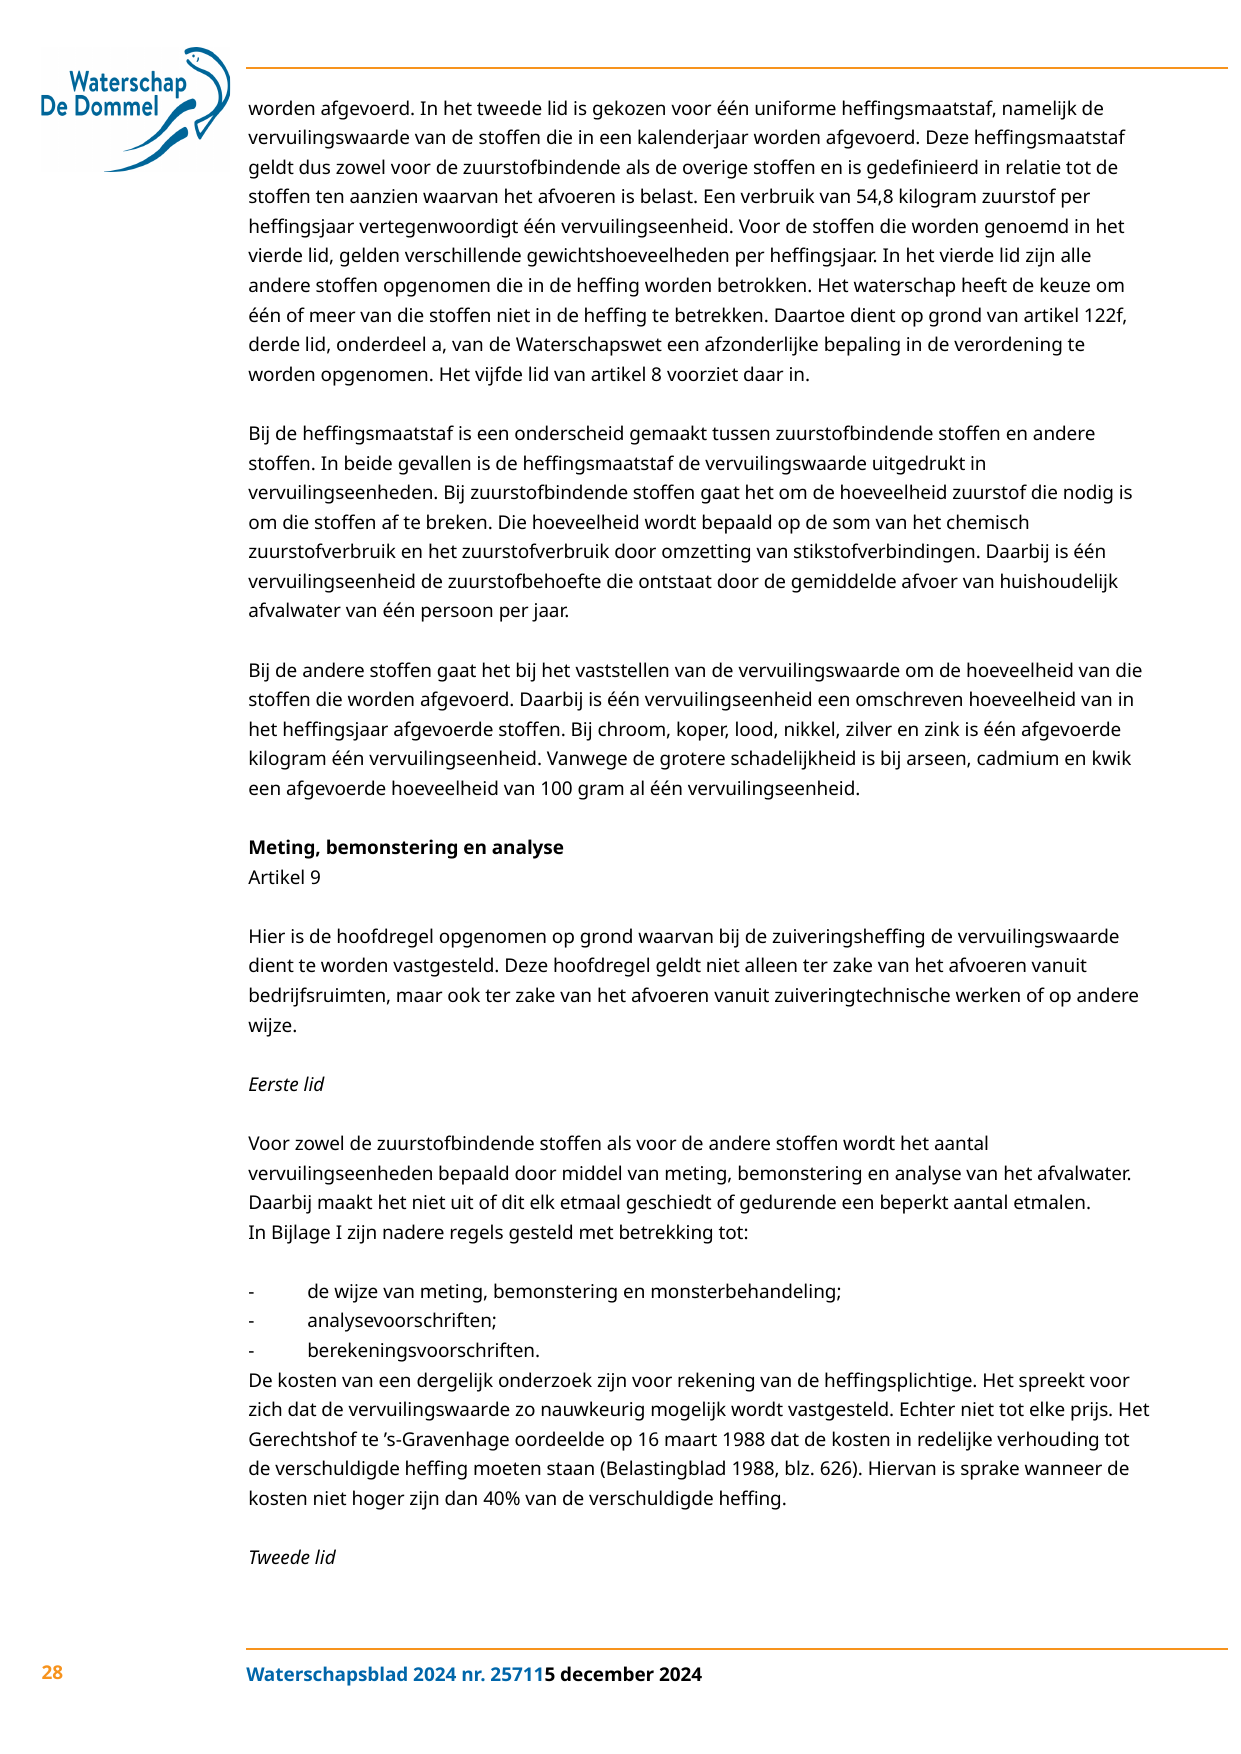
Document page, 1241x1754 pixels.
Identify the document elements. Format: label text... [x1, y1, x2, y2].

text In Bijlage I zijn nadere regels gesteld met betrekking tot: [248, 1219, 1152, 1245]
text Bij de andere stoffen gaat het bij het vaststellen van de vervuilingswaarde om de hoeveelheid van die stoffen die worden afgevoerd. Daarbij is één vervuilingseenheid een omschreven hoeveelheid van in het heffingsjaar afgevoerde stoffen. Bij chroom, koper, lood, nikkel, zilver en zink is één afgevoerde kilogram één vervuilingseenheid. Vanwege de grotere schadelijkheid is bij arseen, cadmium en kwik een afgevoerde hoeveelheid van 100 gram al één vervuilingseenheid. [248, 657, 1152, 801]
text Tweede lid [248, 1544, 1152, 1570]
picture [198, 118, 210, 131]
picture [41, 47, 231, 172]
list de wijze van meting, bemonstering en monsterbehandeling; [248, 1278, 1152, 1304]
list analysevoorschriften; [248, 1308, 1152, 1333]
picture [204, 47, 231, 76]
text Artikel 9 [248, 864, 1152, 890]
text Voor zowel de zuurstofbindende stoffen als voor de andere stoffen wordt het aantal vervuilingseenheden bepaald door middel van meting, bemonstering en analyse van het afvalwater. Daarbij maakt het niet uit of dit elk etmaal geschiedt of gedurende een beperkt aantal etmalen. [248, 1130, 1152, 1215]
text Meting, bemonstering en analyse [248, 834, 1152, 860]
text Eerste lid [248, 1071, 1152, 1097]
picture [45, 99, 51, 111]
text worden afgevoerd. In het tweede lid is gekozen voor één uniforme heffingsmaatstaf, namelijk de vervuilingswaarde van de stoffen die in een kalenderjaar worden afgevoerd. Deze heffingsmaatstaf geldt dus zowel voor de zuurstofbindende als de overige stoffen en is gedefinieerd in relatie tot de stoffen ten aanzien waarvan het afvoeren is belast. Een verbruik van 54,8 kilogram zuurstof per heffingsjaar vertegenwoordigt één vervuilingseenheid. Voor de stoffen die worden genoemd in het vierde lid, gelden verschillende gewichtshoeveelheden per heffingsjaar. In het vierde lid zijn alle andere stoffen opgenomen die in de heffing worden betrokken. Het waterschap heeft de keuze om één of meer van die stoffen niet in de heffing te betrekken. Daartoe dient op grond van artikel 122f, derde lid, onderdeel a, van de Waterschapswet een afzonderlijke bepaling in de verordening te worden opgenomen. Het vijfde lid van artikel 8 voorziet daar in. [248, 95, 1152, 387]
text Hier is de hoofdregel opgenomen op grond waarvan bij de zuiveringsheffing de vervuilingswaarde dient te worden vastgesteld. Deze hoofdregel geldt niet alleen ter zake van het afvoeren vanuit bedrijfsruimten, maar ook ter zake van het afvoeren vanuit zuiveringtechnische werken of op andere wijze. [248, 923, 1152, 1038]
list berekeningsvoorschriften. [248, 1337, 1152, 1363]
text De kosten van een dergelijk onderzoek zijn voor rekening van de heffingsplichtige. Het spreekt voor zich dat de vervuilingswaarde zo nauwkeurig mogelijk wordt vastgesteld. Echter niet tot elke prijs. Het Gerechtshof te ’s-Gravenhage oordeelde op 16 maart 1988 dat de kosten in redelijke verhouding tot de verschuldigde heffing moeten staan (Belastingblad 1988, blz. 626). Hiervan is sprake wanneer de kosten niet hoger zijn dan 40% van de verschuldigde heffing. [248, 1367, 1152, 1511]
text Bij de heffingsmaatstaf is een onderscheid gemaakt tussen zuurstofbindende stoffen en andere stoffen. In beide gevallen is de heffingsmaatstaf de vervuilingswaarde uitgedrukt in vervuilingseenheden. Bij zuurstofbindende stoffen gaat het om de hoeveelheid zuurstof die nodig is om die stoffen af te breken. Die hoeveelheid wordt bepaald op de som van het chemisch zuurstofverbruik en het zuurstofverbruik door omzetting van stikstofverbindingen. Daarbij is één vervuilingseenheid de zuurstofbehoefte die ontstaat door de gemiddelde afvoer van huishoudelijk afvalwater van één persoon per jaar. [248, 420, 1152, 623]
